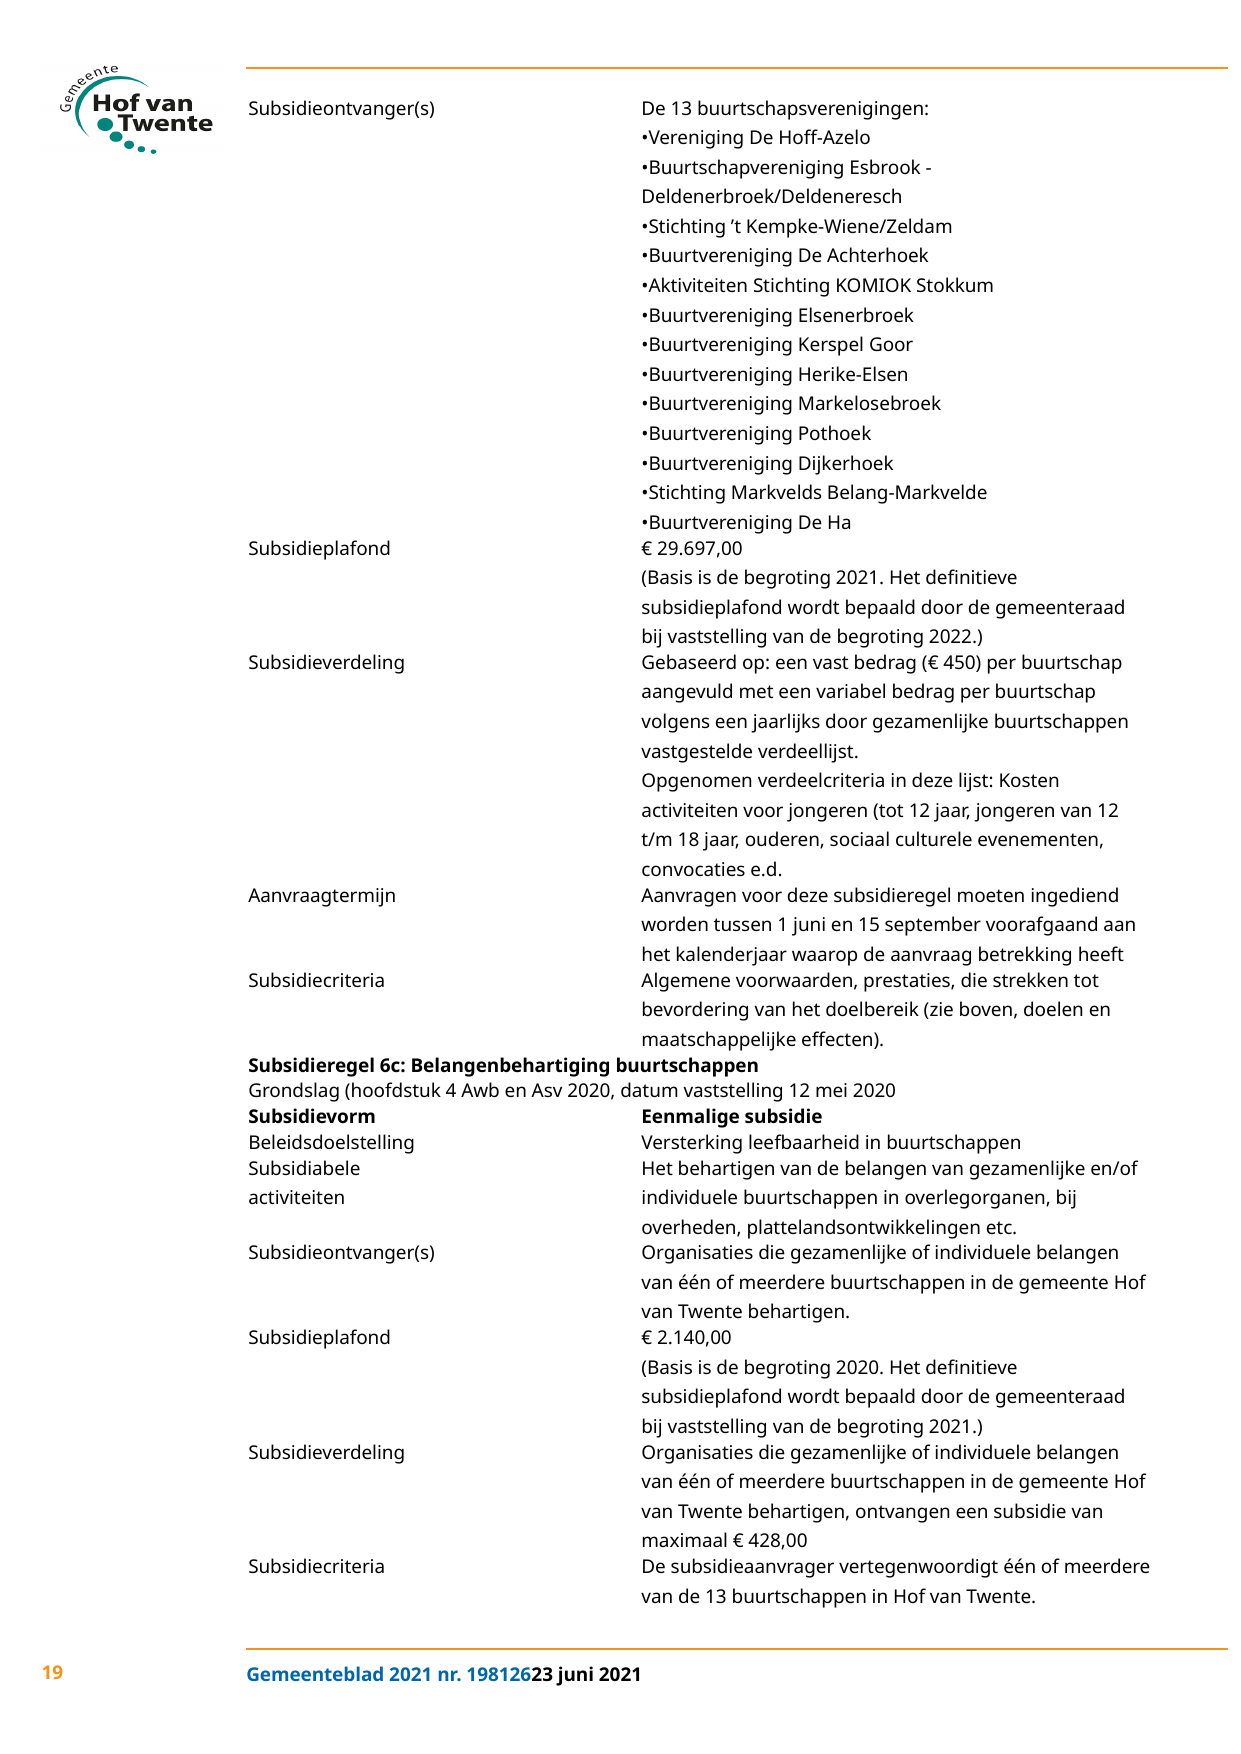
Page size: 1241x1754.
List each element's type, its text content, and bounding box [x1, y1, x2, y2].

table_cell Subsidieregel 6c: Belangenbehartiging buurtschappen [248, 1052, 1152, 1077]
table_cell Gebaseerd op: een vast bedrag (€ 450) per buurtschap aangevuld met een variabel bedrag per buurtschap volgens een jaarlijks door gezamenlijke buurtschappen vastgestelde verdeellijst. Opgenomen verdeelcriteria in deze lijst: Kosten activiteiten voor jongeren (tot 12 jaar, jongeren van 12 t/m 18 jaar, ouderen, sociaal culturele evenementen, convocaties e.d. [641, 649, 1152, 882]
table_cell Subsidiecriteria [248, 1554, 449, 1609]
table_cell [449, 1129, 641, 1155]
table_cell [449, 1554, 641, 1609]
picture [41, 47, 231, 172]
table_cell € 2.140,00 (Basis is de begroting 2020. Het definitieve subsidieplafond wordt bepaald door de gemeenteraad bij vaststelling van de begroting 2021.) [641, 1325, 1152, 1439]
table_cell Subsidieontvanger(s) [248, 1240, 449, 1324]
table_cell Organisaties die gezamenlijke of individuele belangen van één of meerdere buurtschappen in de gemeente Hof van Twente behartigen. [641, 1240, 1152, 1324]
table_cell [449, 1325, 641, 1439]
table_cell [449, 1240, 641, 1324]
table_cell Subsidieverdeling [248, 649, 449, 882]
table_cell De subsidieaanvrager vertegenwoordigt één of meerdere van de 13 buurtschappen in Hof van Twente. [641, 1554, 1152, 1609]
table_cell Algemene voorwaarden, prestaties, die strekken tot bevordering van het doelbereik (zie boven, doelen en maatschappelijke effecten). [641, 967, 1152, 1052]
table_cell Subsidieverdeling [248, 1439, 449, 1553]
table_cell [449, 1103, 641, 1129]
table_cell Subsidieplafond [248, 1325, 449, 1439]
table_cell [449, 535, 641, 649]
table_cell Subsidieplafond [248, 535, 449, 649]
table_cell Aanvraagtermijn [248, 882, 449, 967]
table_cell Organisaties die gezamenlijke of individuele belangen van één of meerdere buurtschappen in de gemeente Hof van Twente behartigen, ontvangen een subsidie van maximaal € 428,00 [641, 1439, 1152, 1553]
table_cell Eenmalige subsidie [641, 1103, 1152, 1129]
table_cell Grondslag (hoofdstuk 4 Awb en Asv 2020, datum vaststelling 12 mei 2020 [248, 1078, 1152, 1103]
table_cell [449, 882, 641, 967]
table_cell € 29.697,00 (Basis is de begroting 2021. Het definitieve subsidieplafond wordt bepaald door de gemeenteraad bij vaststelling van de begroting 2022.) [641, 535, 1152, 649]
table_cell De 13 buurtschapsverenigingen: •Vereniging De Hoff-Azelo •Buurtschapvereniging Esbrook - Deldenerbroek/Deldeneresch •Stichting ’t Kempke-Wiene/Zeldam •Buurtvereniging De Achterhoek •Aktiviteiten Stichting KOMIOK Stokkum •Buurtvereniging Elsenerbroek •Buurtvereniging Kerspel Goor •Buurtvereniging Herike-Elsen •Buurtvereniging Markelosebroek •Buurtvereniging Pothoek •Buurtvereniging Dijkerhoek •Stichting Markvelds Belang-Markvelde •Buurtvereniging De Ha [641, 95, 1152, 535]
table_cell [449, 649, 641, 882]
table_cell Subsidiabele activiteiten [248, 1155, 449, 1239]
table_cell [449, 1155, 641, 1239]
table_cell Subsidiecriteria [248, 967, 449, 1052]
table_cell [449, 967, 641, 1052]
table_cell Subsidievorm [248, 1103, 449, 1129]
table_cell Aanvragen voor deze subsidieregel moeten ingediend worden tussen 1 juni en 15 september voorafgaand aan het kalenderjaar waarop de aanvraag betrekking heeft [641, 882, 1152, 967]
table_cell Beleidsdoelstelling [248, 1129, 449, 1155]
table_cell Het behartigen van de belangen van gezamenlijke en/of individuele buurtschappen in overlegorganen, bij overheden, plattelandsontwikkelingen etc. [641, 1155, 1152, 1239]
table_cell Subsidieontvanger(s) [248, 95, 449, 535]
table_cell [449, 95, 641, 535]
table_cell Versterking leefbaarheid in buurtschappen [641, 1129, 1152, 1155]
table_cell [449, 1439, 641, 1553]
